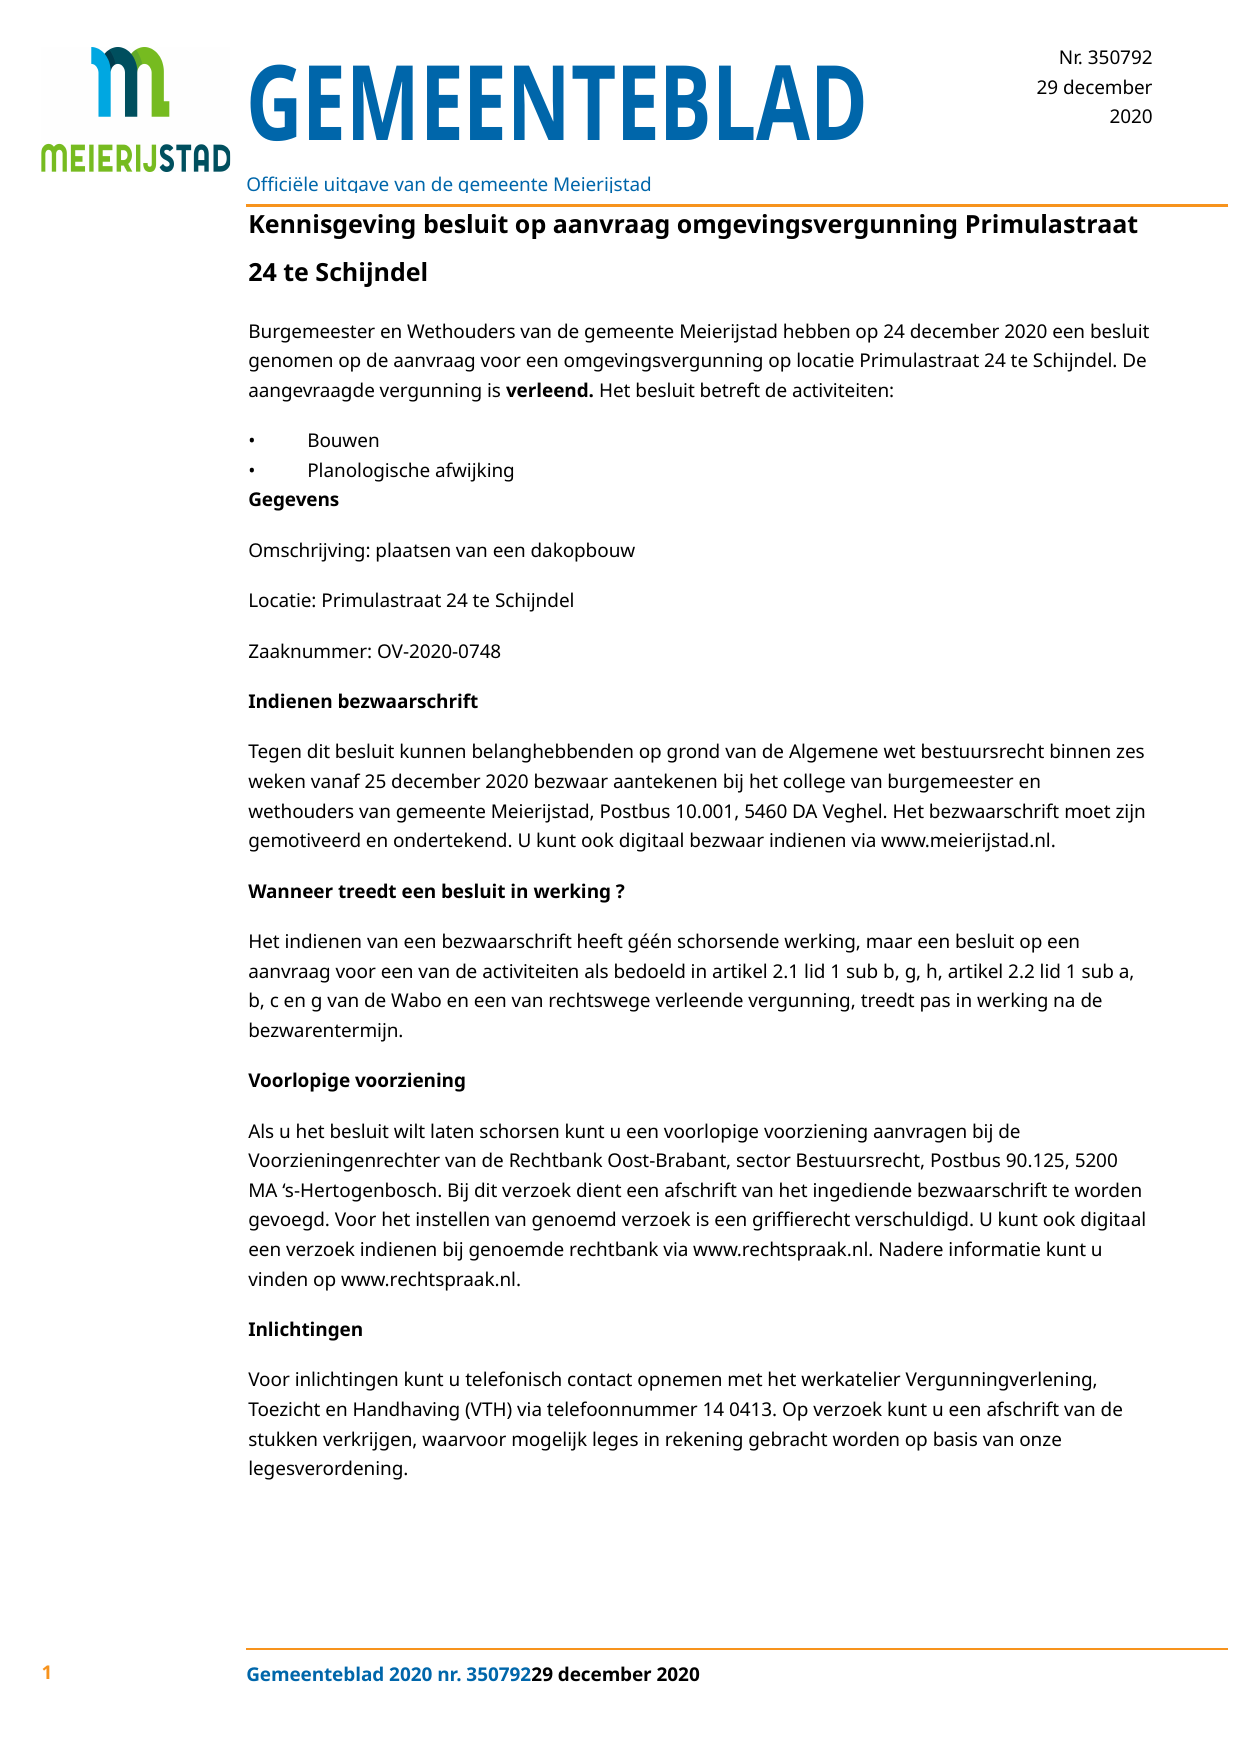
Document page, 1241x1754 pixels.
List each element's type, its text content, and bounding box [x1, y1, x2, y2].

text Locatie: Primulastraat 24 te Schijndel [248, 587, 1152, 613]
text Inlichtingen [248, 1316, 1152, 1342]
text Burgemeester en Wethouders van de gemeente Meierijstad hebben op 24 december 2020 een besluit genomen op de aanvraag voor een omgevingsvergunning op locatie Primulastraat 24 te Schijndel. De aangevraagde vergunning is verleend. Het besluit betreft de activiteiten: [248, 318, 1152, 403]
picture [41, 47, 231, 172]
text Voor inlichtingen kunt u telefonisch contact opnemen met het werkatelier Vergunningverlening, Toezicht en Handhaving (VTH) via telefoonnummer 14 0413. Op verzoek kunt u een afschrift van de stukken verkrijgen, waarvoor mogelijk leges in rekening gebracht worden op basis van onze legesverordening. [248, 1367, 1152, 1481]
text Tegen dit besluit kunnen belanghebbenden op grond van de Algemene wet bestuursrecht binnen zes weken vanaf 25 december 2020 bezwaar aantekenen bij het college van burgemeester en wethouders van gemeente Meierijstad, Postbus 10.001, 5460 DA Veghel. Het bezwaarschrift moet zijn gemotiveerd en ondertekend. U kunt ook digitaal bezwaar indienen via www.meierijstad.nl. [248, 739, 1152, 853]
list Planologische afwijking [248, 457, 1152, 483]
list Bouwen [248, 427, 1152, 453]
text Indienen bezwaarschrift [248, 688, 1152, 714]
text Wanneer treedt een besluit in werking ? [248, 878, 1152, 904]
text Het indienen van een bezwaarschrift heeft géén schorsende werking, maar een besluit op een aanvraag voor een van de activiteiten als bedoeld in artikel 2.1 lid 1 sub b, g, h, artikel 2.2 lid 1 sub a, b, c en g van de Wabo en een van rechtswege verleende vergunning, treedt pas in werking na de bezwarentermijn. [248, 928, 1152, 1043]
text Omschrijving: plaatsen van een dakopbouw [248, 537, 1152, 563]
text Gegevens [248, 487, 1152, 512]
text Kennisgeving besluit op aanvraag omgevingsvergunning Primulastraat 24 te Schijndel [248, 207, 1152, 288]
text Voorlopige voorziening [248, 1067, 1152, 1093]
text Als u het besluit wilt laten schorsen kunt u een voorlopige voorziening aanvragen bij de Voorzieningenrechter van de Rechtbank Oost-Brabant, sector Bestuursrecht, Postbus 90.125, 5200 MA ‘s-Hertogenbosch. Bij dit verzoek dient een afschrift van het ingediende bezwaarschrift te worden gevoegd. Voor het instellen van genoemd verzoek is een griffierecht verschuldigd. U kunt ook digitaal een verzoek indienen bij genoemde rechtbank via www.rechtspraak.nl. Nadere informatie kunt u vinden op www.rechtspraak.nl. [248, 1118, 1152, 1292]
text Zaaknummer: OV-2020-0748 [248, 638, 1152, 664]
